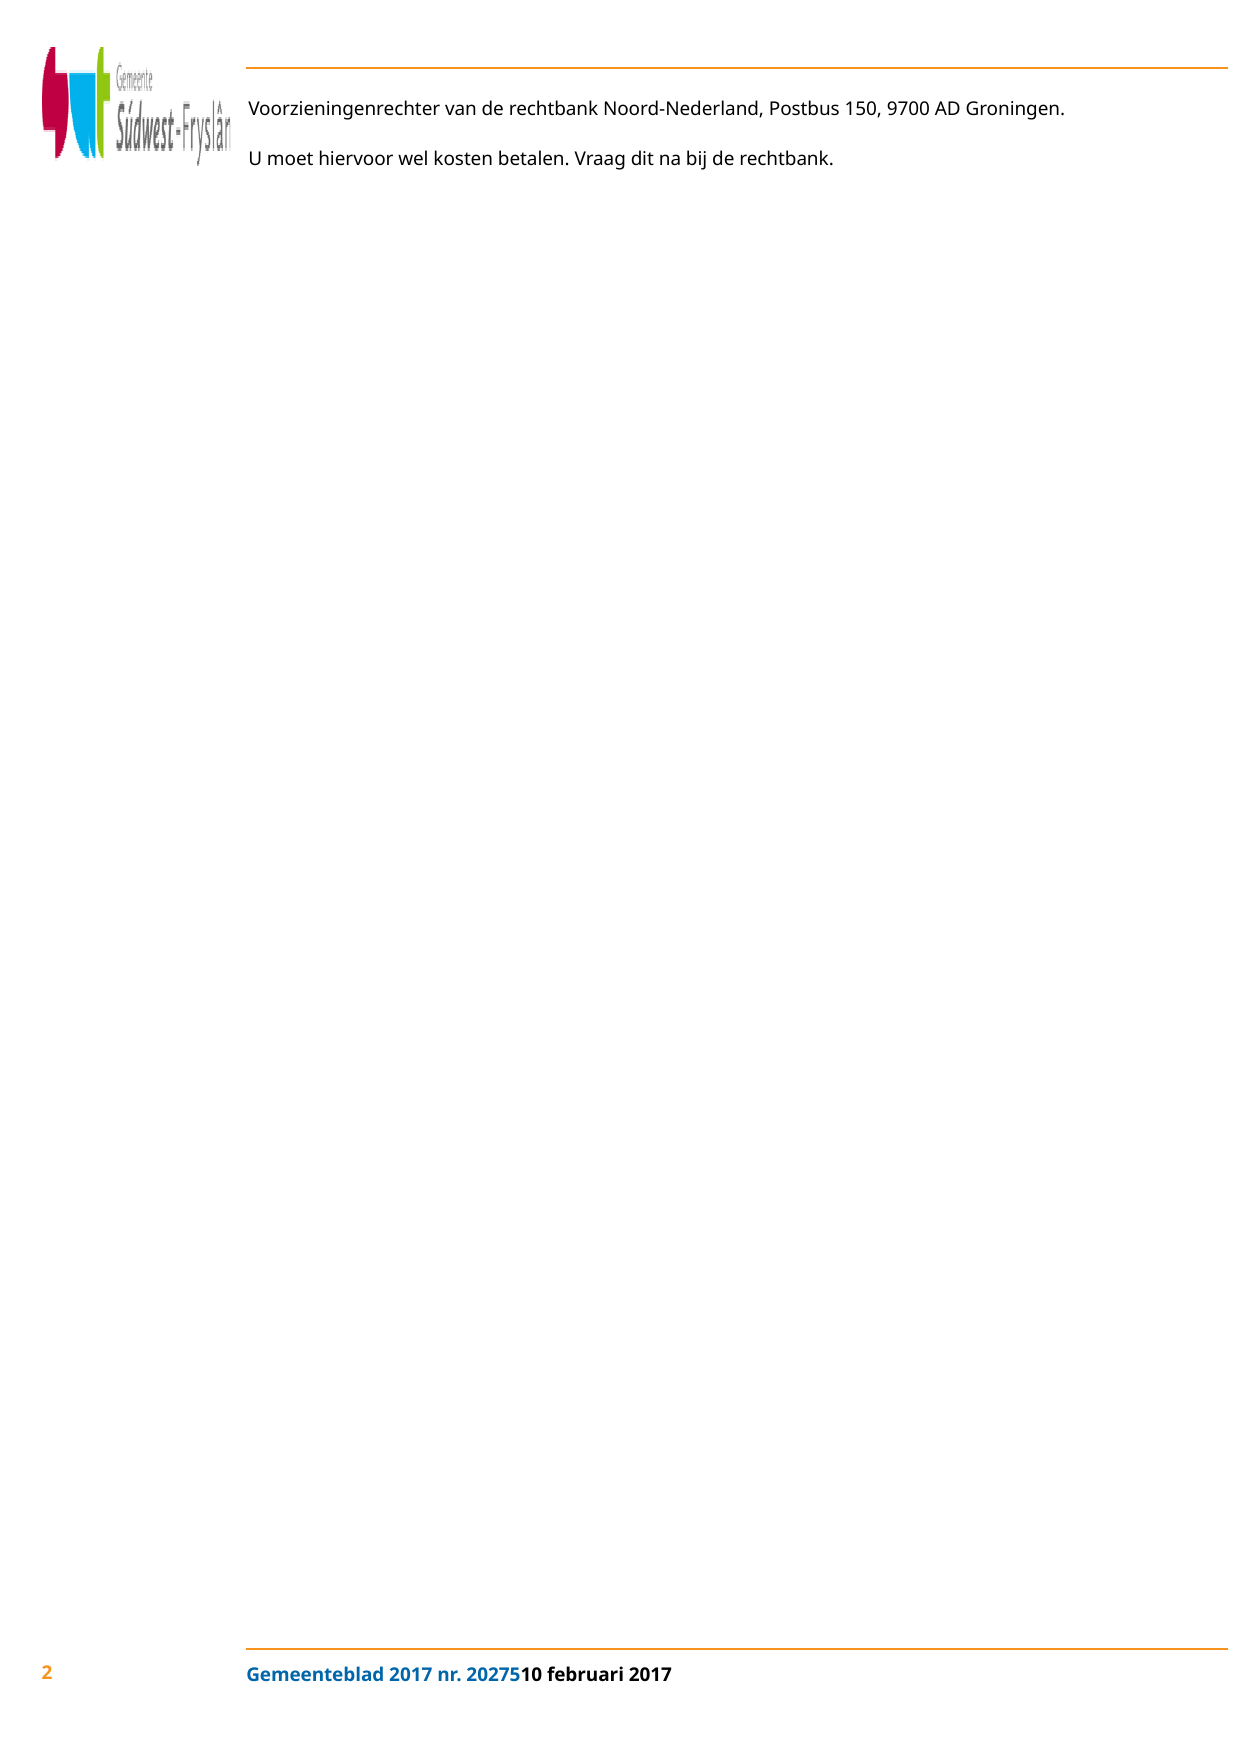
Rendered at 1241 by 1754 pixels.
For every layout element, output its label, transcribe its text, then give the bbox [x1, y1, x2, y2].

text U moet hiervoor wel kosten betalen. Vraag dit na bij de rechtbank. [248, 145, 1152, 171]
text Voorzieningenrechter van de rechtbank Noord-Nederland, Postbus 150, 9700 AD Groningen. [248, 95, 1152, 121]
picture [41, 47, 231, 172]
